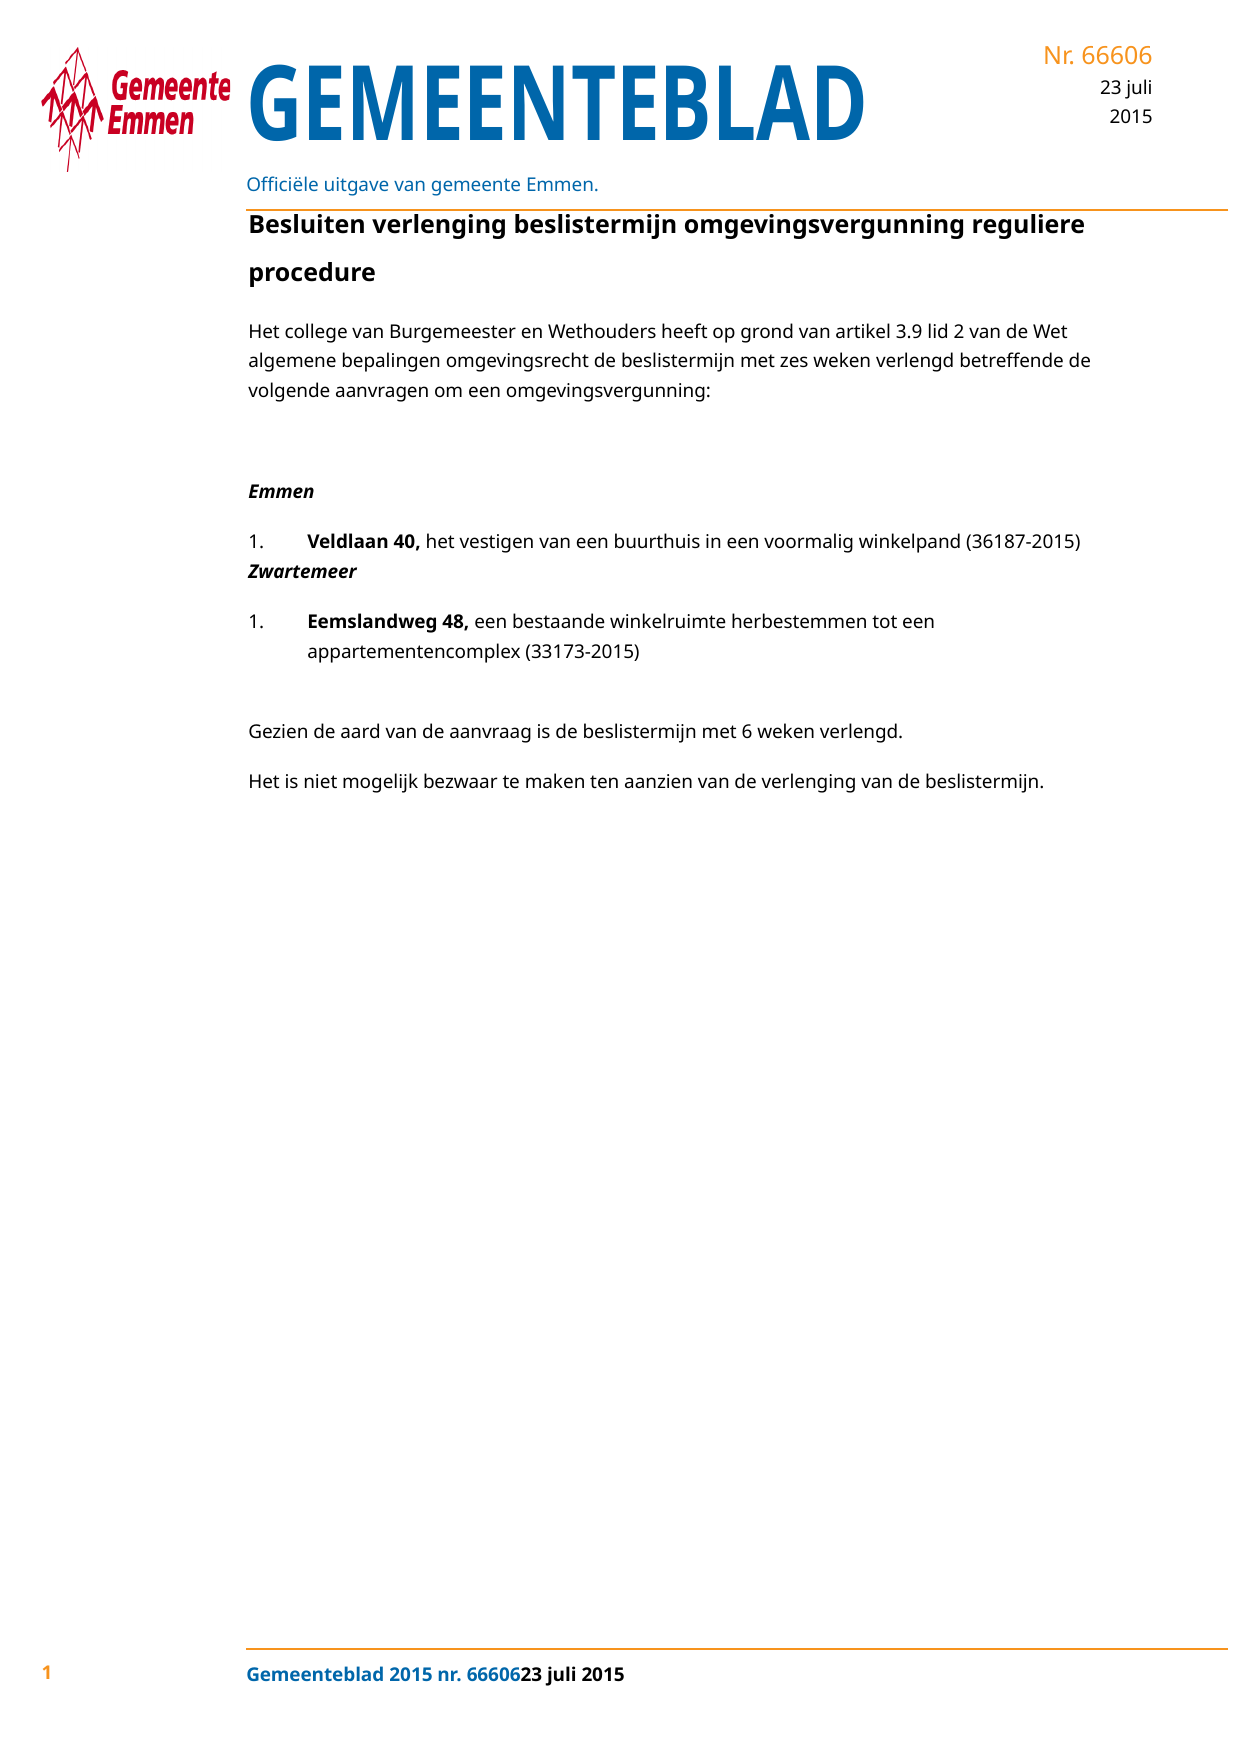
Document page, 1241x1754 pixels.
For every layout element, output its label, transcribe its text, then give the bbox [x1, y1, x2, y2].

text Zwartemeer [248, 558, 1152, 584]
list Veldlaan 40, het vestigen van een buurthuis in een voormalig winkelpand (36187-2015) [248, 528, 1152, 554]
list Eemslandweg 48, een bestaande winkelruimte herbestemmen tot een appartementencomplex (33173-2015) [248, 608, 1152, 664]
text Het college van Burgemeester en Wethouders heeft op grond van artikel 3.9 lid 2 van de Wet algemene bepalingen omgevingsrecht de beslistermijn met zes weken verlengd betreffende de volgende aanvragen om een omgevingsvergunning: [248, 318, 1152, 403]
text Besluiten verlenging beslistermijn omgevingsvergunning reguliere procedure [248, 211, 1152, 288]
text Het is niet mogelijk bezwaar te maken ten aanzien van de verlenging van de beslistermijn. [248, 768, 1152, 794]
text Emmen [248, 478, 1152, 504]
picture [41, 47, 231, 172]
text Gezien de aard van de aanvraag is de beslistermijn met 6 weken verlengd. [248, 718, 1152, 744]
